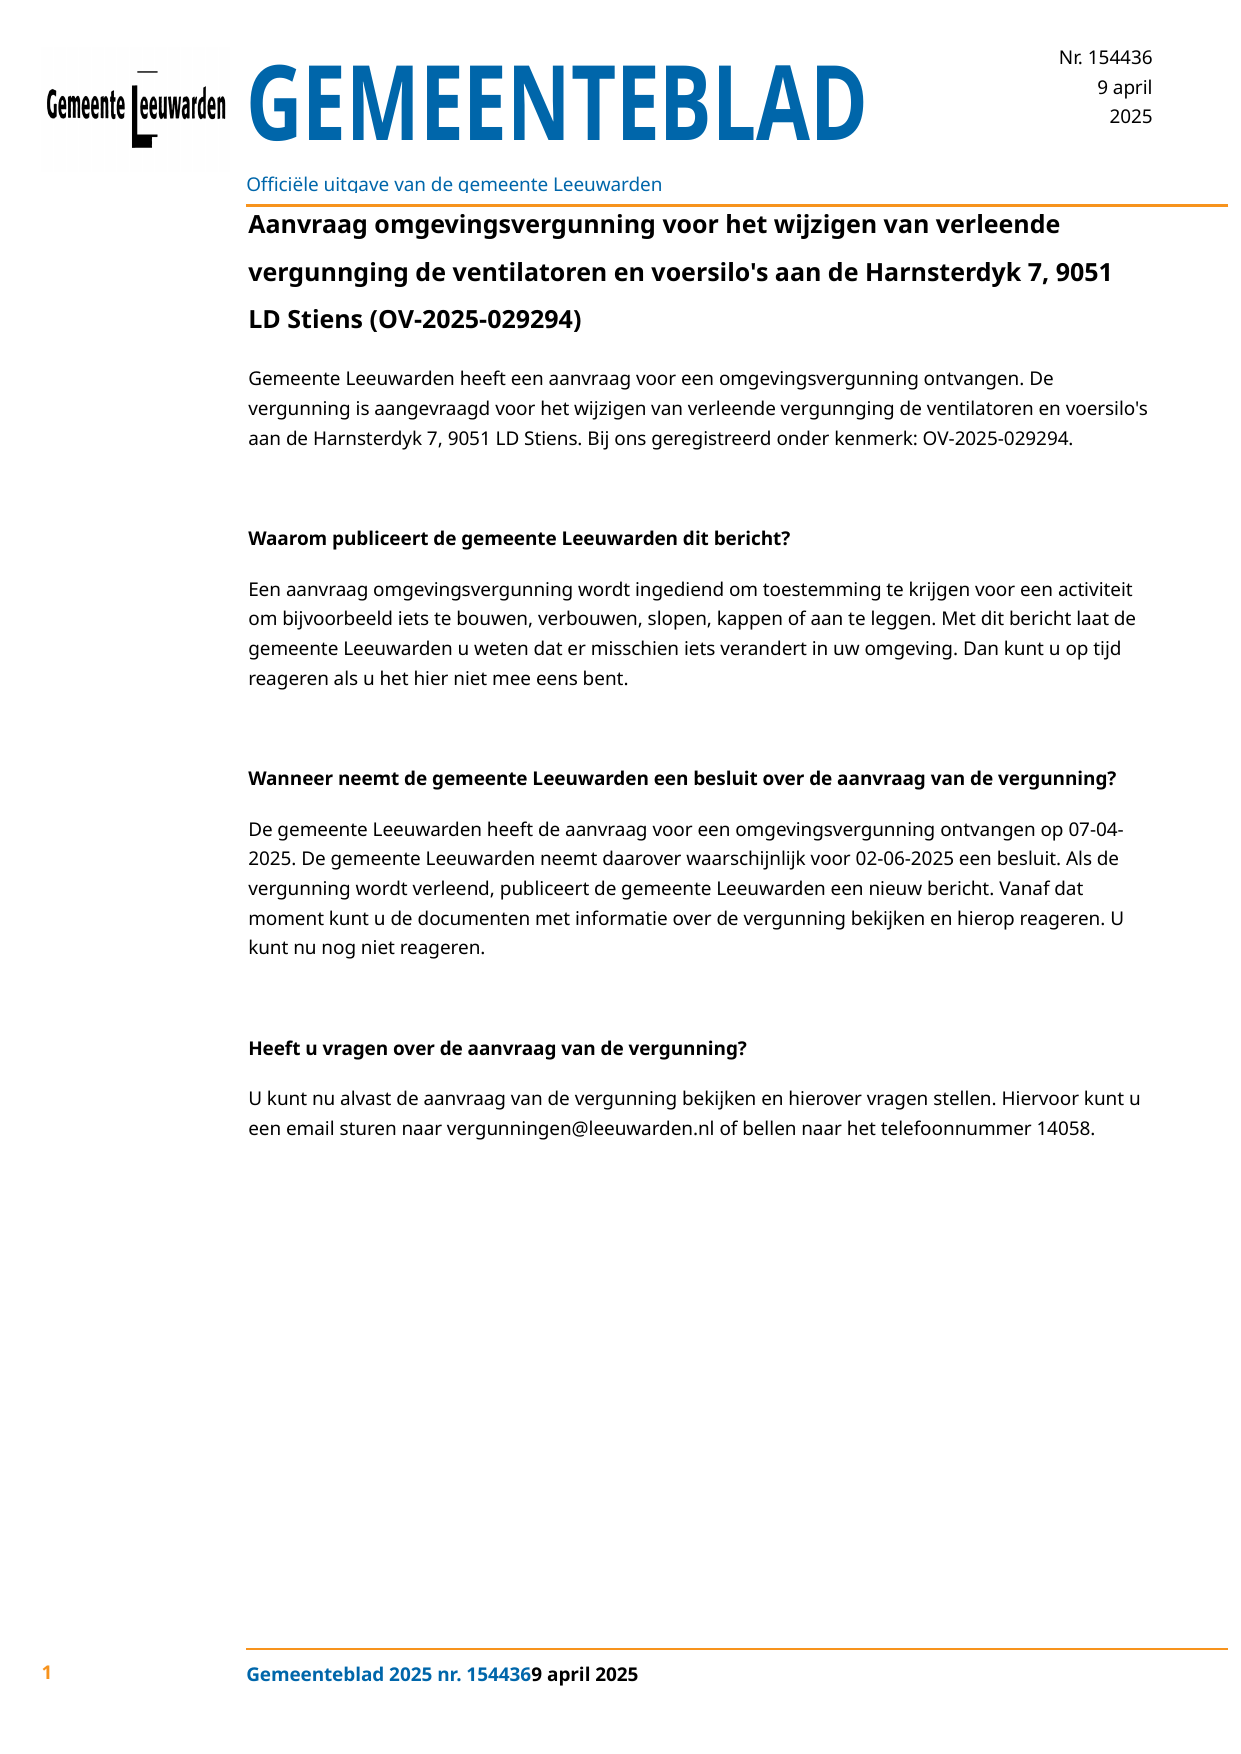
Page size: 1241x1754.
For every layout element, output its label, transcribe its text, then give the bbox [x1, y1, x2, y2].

picture [41, 47, 231, 172]
text Aanvraag omgevingsvergunning voor het wijzigen van verleende vergunnging de ventilatoren en voersilo's aan de Harnsterdyk 7, 9051 LD Stiens (OV-2025-029294) [248, 207, 1152, 336]
text Een aanvraag omgevingsvergunning wordt ingediend om toestemming te krijgen voor een activiteit om bijvoorbeeld iets te bouwen, verbouwen, slopen, kappen of aan te leggen. Met dit bericht laat de gemeente Leeuwarden u weten dat er misschien iets verandert in uw omgeving. Dan kunt u op tijd reageren als u het hier niet mee eens bent. [248, 576, 1152, 690]
text U kunt nu alvast de aanvraag van de vergunning bekijken en hierover vragen stellen. Hiervoor kunt u een email sturen naar vergunningen@leeuwarden.nl of bellen naar het telefoonnummer 14058. [248, 1086, 1152, 1141]
text Gemeente Leeuwarden heeft een aanvraag voor een omgevingsvergunning ontvangen. De vergunning is aangevraagd voor het wijzigen van verleende vergunnging de ventilatoren en voersilo's aan de Harnsterdyk 7, 9051 LD Stiens. Bij ons geregistreerd onder kenmerk: OV-2025-029294. [248, 366, 1152, 450]
text De gemeente Leeuwarden heeft de aanvraag voor een omgevingsvergunning ontvangen op 07-04-2025. De gemeente Leeuwarden neemt daarover waarschijnlijk voor 02-06-2025 een besluit. Als de vergunning wordt verleend, publiceert de gemeente Leeuwarden een nieuw bericht. Vanaf dat moment kunt u de documenten met informatie over de vergunning bekijken en hierop reageren. U kunt nu nog niet reageren. [248, 816, 1152, 960]
text Waarom publiceert de gemeente Leeuwarden dit bericht? [248, 526, 1152, 551]
text Wanneer neemt de gemeente Leeuwarden een besluit over de aanvraag van de vergunning? [248, 766, 1152, 791]
text Heeft u vragen over de aanvraag van de vergunning? [248, 1035, 1152, 1061]
